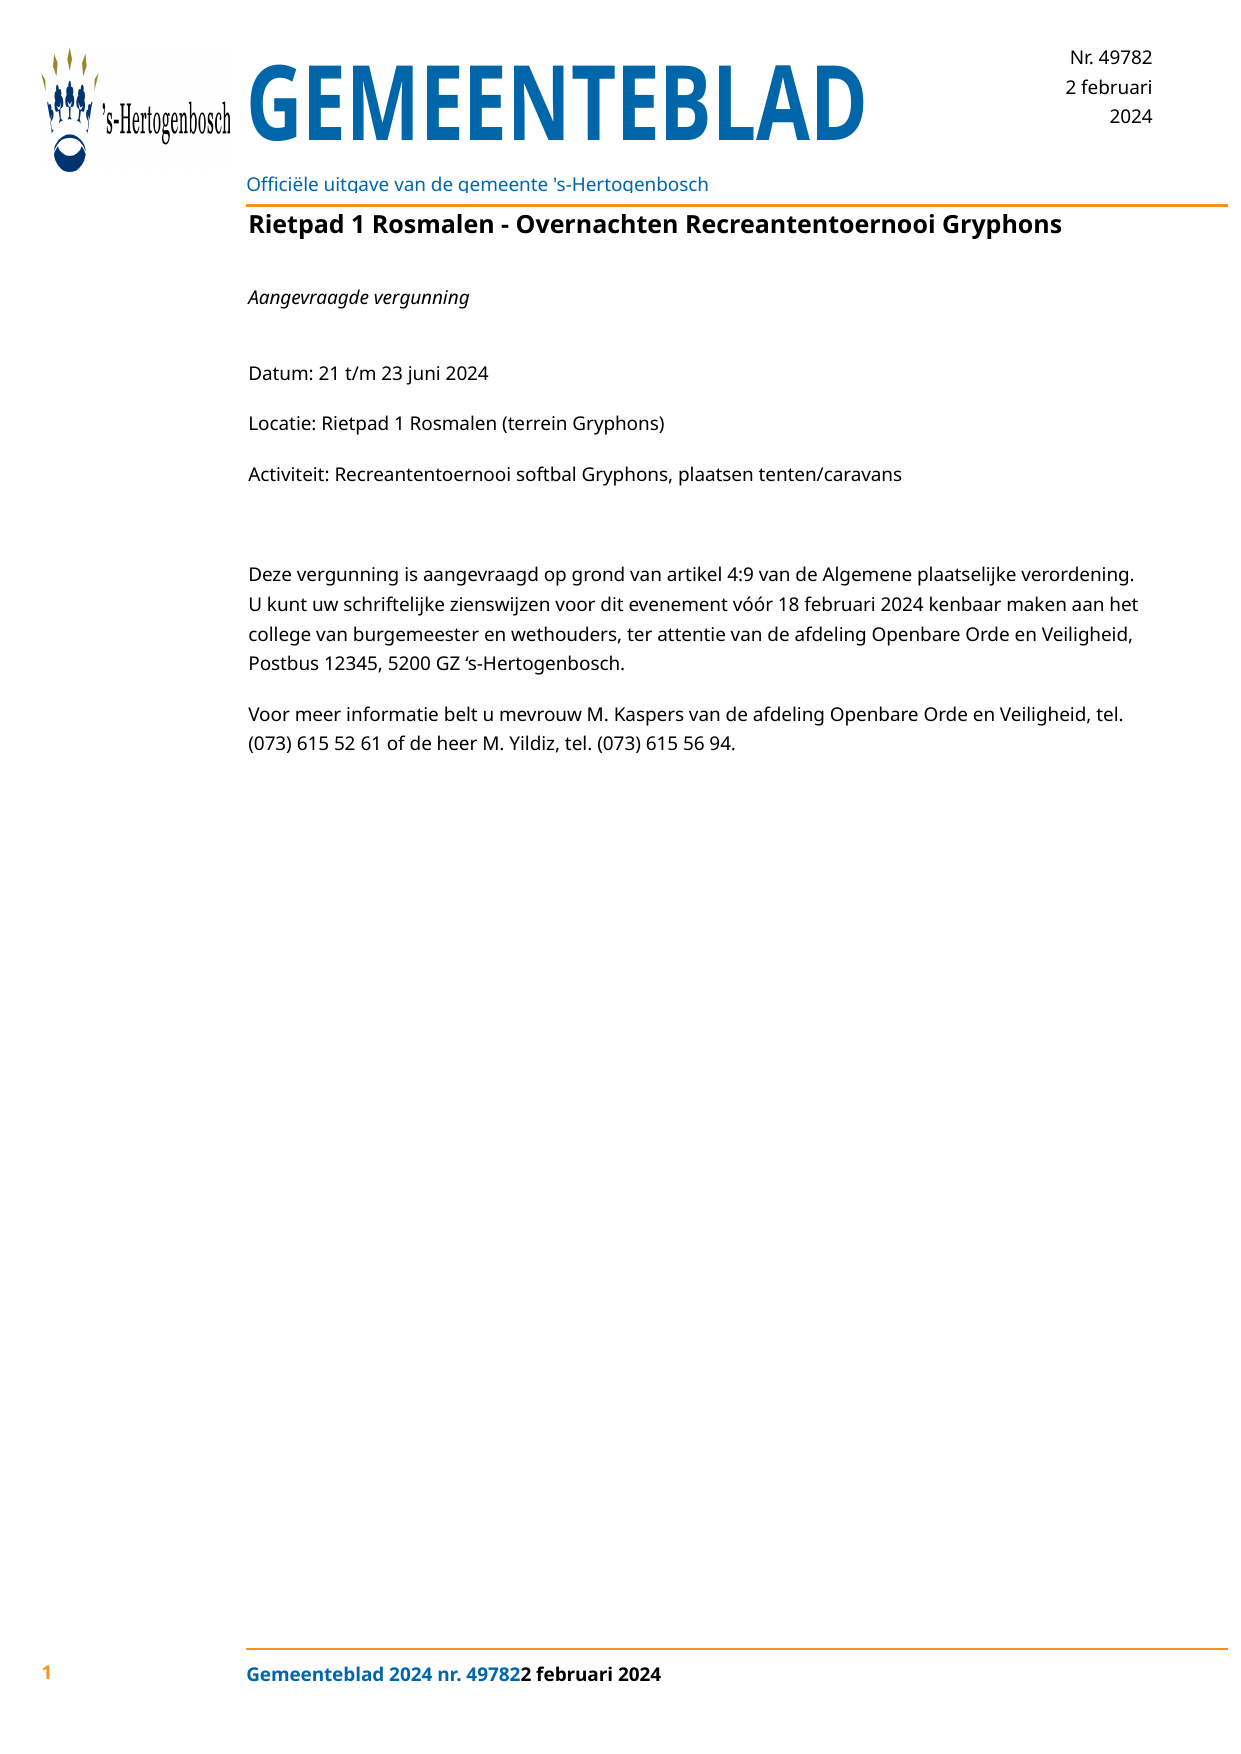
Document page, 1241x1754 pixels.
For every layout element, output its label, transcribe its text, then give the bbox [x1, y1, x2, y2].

text Voor meer informatie belt u mevrouw M. Kaspers van de afdeling Openbare Orde en Veiligheid, tel. (073) 615 52 61 of de heer M. Yildiz, tel. (073) 615 56 94. [248, 701, 1152, 756]
text Aangevraagde vergunning [248, 284, 1152, 309]
text Locatie: Rietpad 1 Rosmalen (terrein Gryphons) [248, 410, 1152, 436]
picture [41, 47, 231, 172]
text Activiteit: Recreantentoernooi softbal Gryphons, plaatsen tenten/caravans [248, 461, 1152, 487]
text Deze vergunning is aangevraagd op grond van artikel 4:9 van de Algemene plaatselijke verordening. U kunt uw schriftelijke zienswijzen voor dit evenement vóór 18 februari 2024 kenbaar maken aan het college van burgemeester en wethouders, ter attentie van de afdeling Openbare Orde en Veiligheid, Postbus 12345, 5200 GZ ‘s-Hertogenbosch. [248, 562, 1152, 676]
text Datum: 21 t/m 23 juni 2024 [248, 360, 1152, 386]
text Rietpad 1 Rosmalen - Overnachten Recreantentoernooi Gryphons [248, 207, 1152, 241]
